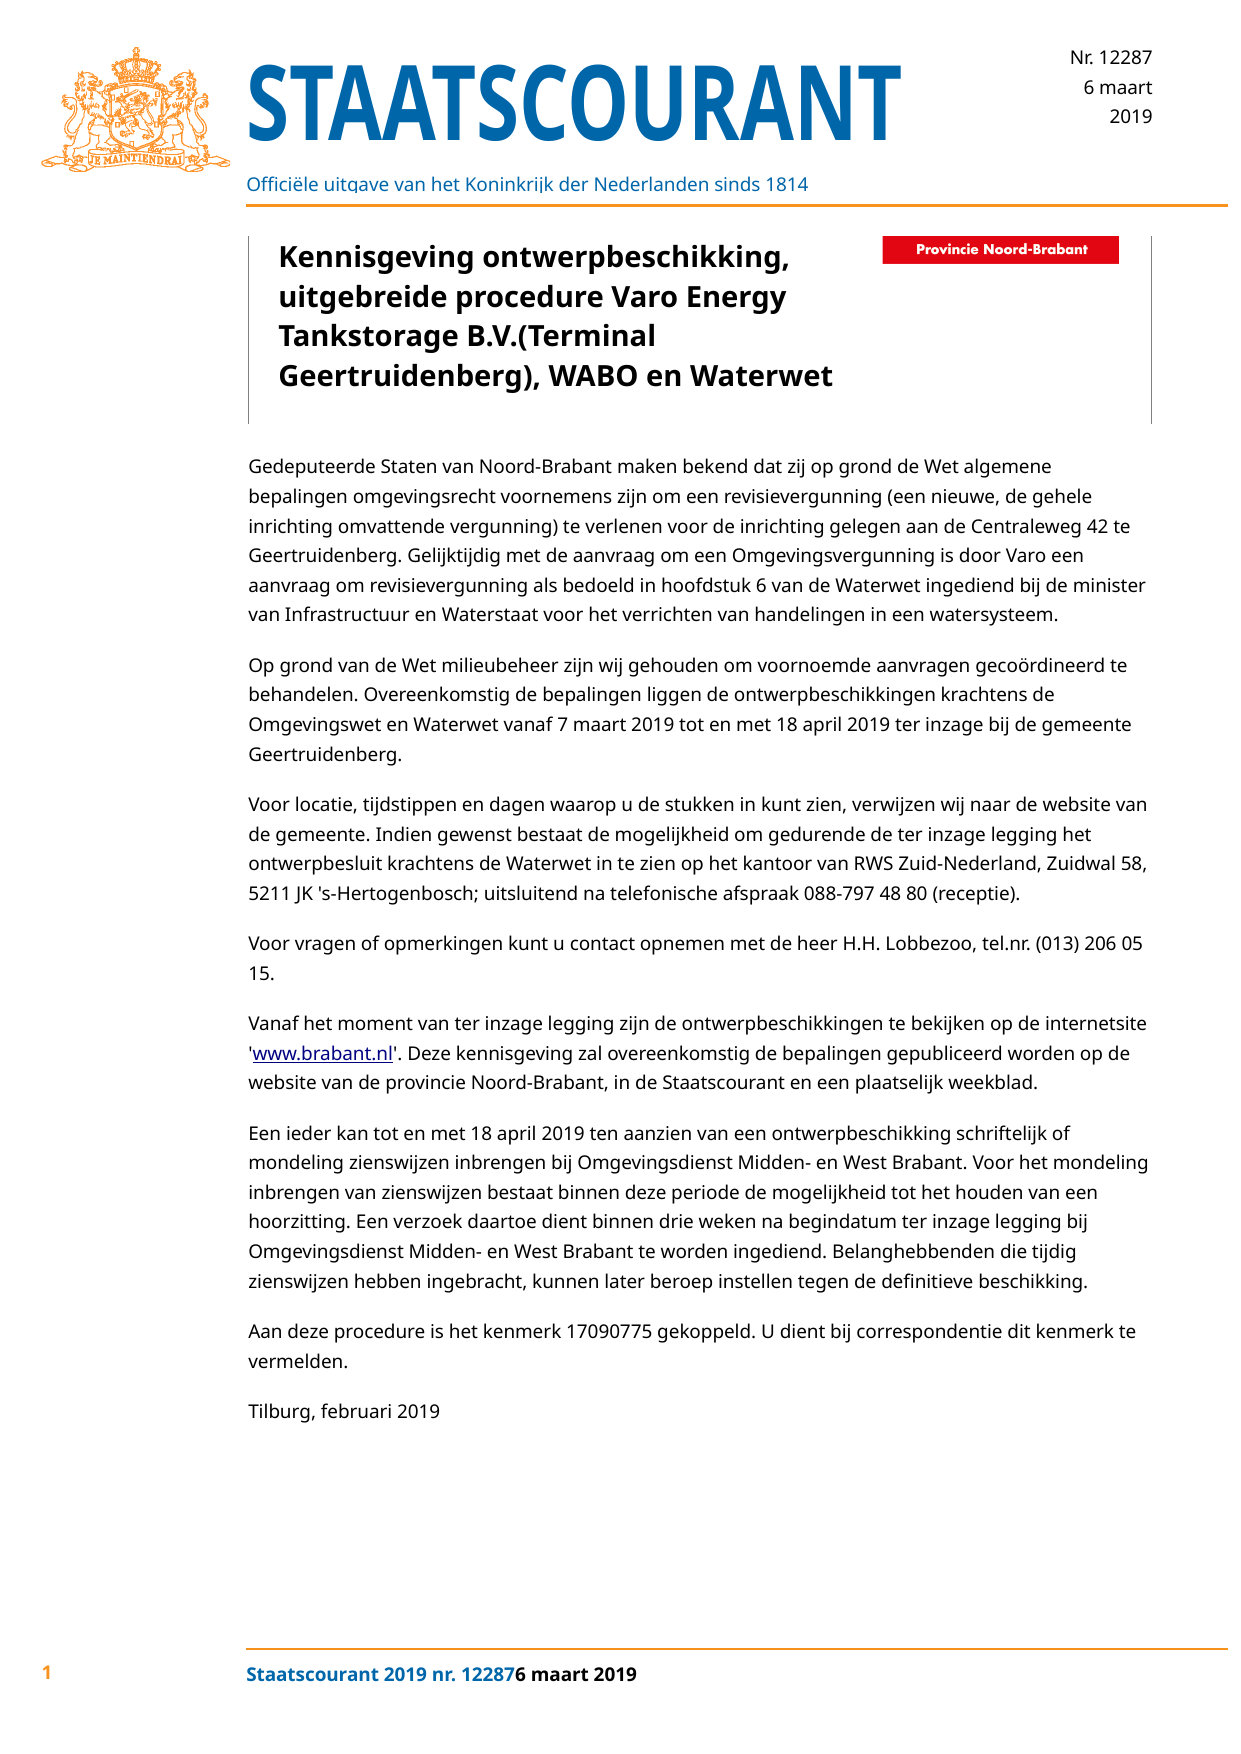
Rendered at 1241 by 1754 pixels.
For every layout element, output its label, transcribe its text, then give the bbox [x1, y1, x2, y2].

text Tilburg, februari 2019 [248, 1398, 1152, 1424]
table_header [850, 264, 1151, 424]
text Op grond van de Wet milieubeheer zijn wij gehouden om voornoemde aanvragen gecoördineerd te behandelen. Overeenkomstig de bepalingen liggen de ontwerpbeschikkingen krachtens de Omgevingswet en Waterwet vanaf 7 maart 2019 tot en met 18 april 2019 ter inzage bij de gemeente Geertruidenberg. [248, 652, 1152, 766]
picture [882, 236, 1119, 264]
text Een ieder kan tot en met 18 april 2019 ten aanzien van een ontwerpbeschikking schriftelijk of mondeling zienswijzen inbrengen bij Omgevingsdienst Midden- en West Brabant. Voor het mondeling inbrengen van zienswijzen bestaat binnen deze periode de mogelijkheid tot het houden van een hoorzitting. Een verzoek daartoe dient binnen drie weken na begindatum ter inzage legging bij Omgevingsdienst Midden- en West Brabant te worden ingediend. Belanghebbenden die tijdig zienswijzen hebben ingebracht, kunnen later beroep instellen tegen de definitieve beschikking. [248, 1120, 1152, 1293]
table_header Kennisgeving ontwerpbeschikking, uitgebreide procedure Varo Energy Tankstorage B.V.(Terminal Geertruidenberg), WABO en Waterwet [249, 236, 850, 424]
text Gedeputeerde Staten van Noord-Brabant maken bekend dat zij op grond de Wet algemene bepalingen omgevingsrecht voornemens zijn om een revisievergunning (een nieuwe, de gehele inrichting omvattende vergunning) te verlenen voor de inrichting gelegen aan de Centraleweg 42 te Geertruidenberg. Gelijktijdig met de aanvraag om een Omgevingsvergunning is door Varo een aanvraag om revisievergunning als bedoeld in hoofdstuk 6 van de Waterwet ingediend bij de minister van Infrastructuur en Waterstaat voor het verrichten van handelingen in een watersysteem. [248, 454, 1152, 627]
text Aan deze procedure is het kenmerk 17090775 gekoppeld. U dient bij correspondentie dit kenmerk te vermelden. [248, 1318, 1152, 1373]
table_header [850, 236, 882, 263]
text Vanaf het moment van ter inzage legging zijn de ontwerpbeschikkingen te bekijken op de internetsite 'www.brabant.nl'. Deze kennisgeving zal overeenkomstig de bepalingen gepubliceerd worden op de website van de provincie Noord-Brabant, in de Staatscourant en een plaatselijk weekblad. [248, 1010, 1152, 1095]
table_header [1119, 236, 1151, 263]
text Voor vragen of opmerkingen kunt u contact opnemen met de heer H.H. Lobbezoo, tel.nr. (013) 206 05 15. [248, 930, 1152, 986]
text Voor locatie, tijdstippen en dagen waarop u de stukken in kunt zien, verwijzen wij naar de website van de gemeente. Indien gewenst bestaat de mogelijkheid om gedurende de ter inzage legging het ontwerpbesluit krachtens de Waterwet in te zien op het kantoor van RWS Zuid-Nederland, Zuidwal 58, 5211 JK 's-Hertogenbosch; uitsluitend na telefonische afspraak 088-797 48 80 (receptie). [248, 791, 1152, 906]
picture [41, 47, 231, 172]
